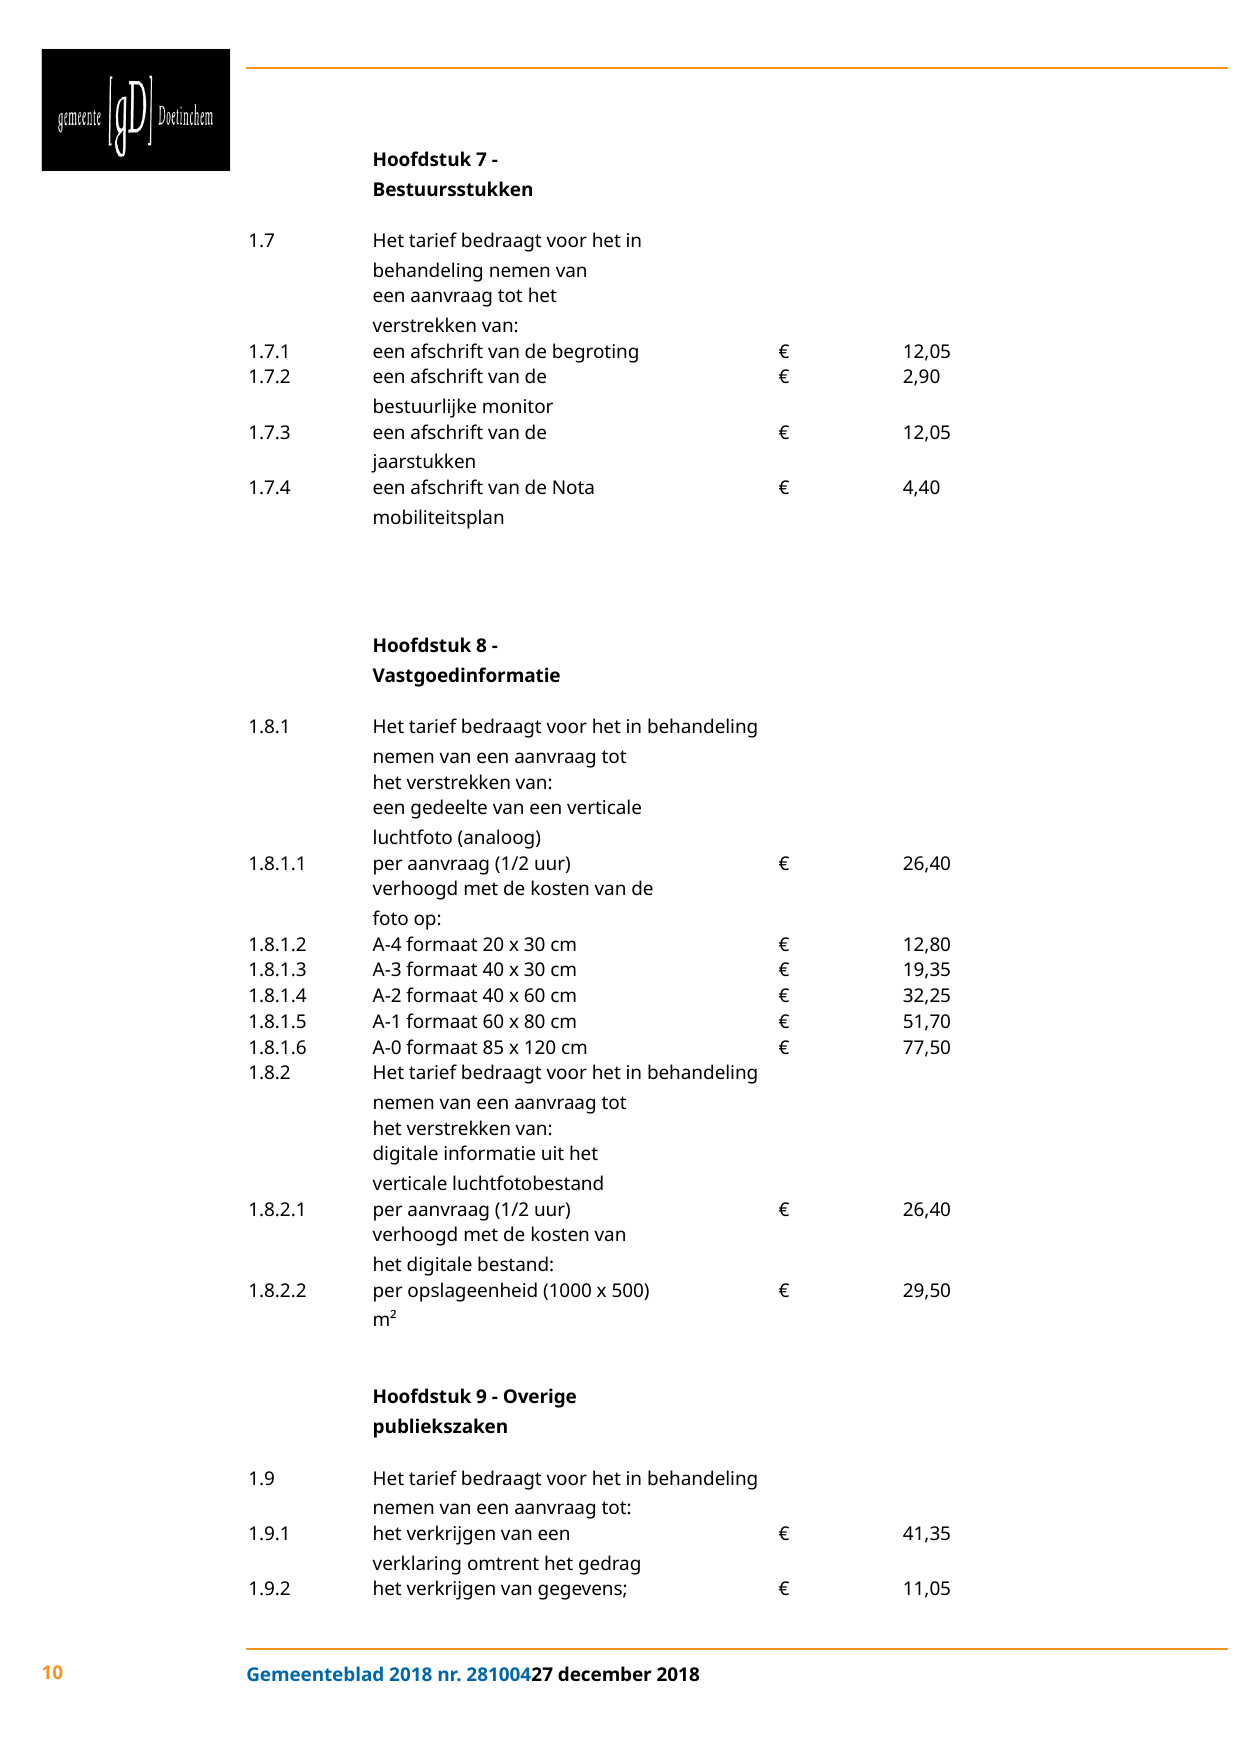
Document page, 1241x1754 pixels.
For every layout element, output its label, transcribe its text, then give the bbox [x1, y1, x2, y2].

table_cell A-2 formaat 40 x 60 cm [373, 983, 654, 1008]
table_cell 12,80 [903, 931, 1027, 957]
table_cell [373, 1439, 497, 1465]
table_cell [903, 530, 1027, 555]
table_cell [373, 121, 497, 146]
table_cell [654, 581, 778, 607]
table_cell [248, 1115, 372, 1141]
table_cell [903, 1358, 1027, 1384]
table_cell 1.8.1 [248, 714, 372, 769]
table_cell [778, 1115, 903, 1141]
table_cell 1.8.2.1 [248, 1196, 372, 1222]
table_cell het verstrekken van: [373, 1115, 654, 1141]
table_cell 29,50 [903, 1277, 1027, 1332]
table_cell € [778, 983, 903, 1008]
table_cell [1027, 850, 1152, 876]
table_cell [1027, 1332, 1152, 1358]
table_cell 19,35 [903, 957, 1027, 982]
table_cell [903, 1384, 1027, 1439]
table_cell [248, 795, 372, 850]
table_cell [903, 1141, 1027, 1196]
table_cell [1027, 1222, 1152, 1277]
table_cell € [778, 419, 903, 474]
table_cell [1027, 1196, 1152, 1222]
table_cell [903, 1465, 1027, 1520]
table_cell een afschrift van de Nota mobiliteitsplan [373, 474, 654, 529]
table_cell [373, 688, 497, 713]
table_cell [903, 1332, 1027, 1358]
table_cell [1027, 931, 1152, 957]
table_cell [1027, 1008, 1152, 1034]
table_cell [248, 530, 372, 555]
table_cell [373, 1332, 497, 1358]
table_cell [778, 581, 903, 607]
table_cell [654, 95, 778, 121]
table_cell Het tarief bedraagt voor het in behandeling nemen van een aanvraag tot [373, 1060, 778, 1115]
table_cell [1027, 95, 1152, 121]
table_cell 51,70 [903, 1008, 1027, 1034]
table_cell 1.8.1.3 [248, 957, 372, 982]
table_cell A-1 formaat 60 x 80 cm [373, 1008, 654, 1034]
table_cell Hoofdstuk 8 - Vastgoedinformatie [373, 633, 654, 688]
table_cell [654, 607, 778, 632]
table_cell [654, 419, 778, 474]
table_cell 1.8.2 [248, 1060, 372, 1115]
table_cell [1027, 688, 1152, 713]
table_cell [654, 146, 778, 202]
table_cell een aanvraag tot het verstrekken van: [373, 283, 654, 338]
table_cell [654, 1141, 778, 1196]
table_cell [778, 530, 903, 555]
table_cell [903, 146, 1027, 202]
table_cell 11,05 [903, 1575, 1027, 1601]
table_cell digitale informatie uit het verticale luchtfotobestand [373, 1141, 654, 1196]
table_cell € [778, 1008, 903, 1034]
table_cell [1027, 876, 1152, 931]
table_cell [497, 688, 654, 713]
table_cell [903, 283, 1027, 338]
table_cell [1027, 419, 1152, 474]
table_cell [654, 795, 778, 850]
table_cell 1.8.1.4 [248, 983, 372, 1008]
table_cell [654, 1439, 778, 1465]
table_cell Het tarief bedraagt voor het in behandeling nemen van een aanvraag tot: [373, 1465, 778, 1520]
table_cell [778, 95, 903, 121]
table_cell 1.9 [248, 1465, 372, 1520]
table_cell [1027, 607, 1152, 632]
table_cell [778, 1439, 903, 1465]
table_cell [373, 555, 497, 581]
table_cell € [778, 338, 903, 364]
table_cell een afschrift van de begroting [373, 338, 654, 364]
table_cell [654, 1332, 778, 1358]
table_cell Hoofdstuk 9 - Overige publiekszaken [373, 1384, 654, 1439]
table_cell 12,05 [903, 338, 1027, 364]
table_cell € [778, 474, 903, 529]
table_cell [654, 530, 778, 555]
table_cell [248, 283, 372, 338]
table_cell [1027, 1277, 1152, 1332]
table_cell [1027, 1115, 1152, 1141]
table_cell [903, 795, 1027, 850]
table_cell [248, 1222, 372, 1277]
table_cell [654, 688, 778, 713]
table_cell [373, 530, 497, 555]
table_cell [778, 121, 903, 146]
table_cell [1027, 202, 1152, 227]
table_cell [497, 1439, 654, 1465]
table_cell [497, 530, 654, 555]
table_cell [778, 714, 903, 769]
table_cell [903, 581, 1027, 607]
table_cell A-3 formaat 40 x 30 cm [373, 957, 654, 982]
table_cell A-4 formaat 20 x 30 cm [373, 931, 654, 957]
table_cell € [778, 1196, 903, 1222]
table_cell [778, 1222, 903, 1277]
table_cell Het tarief bedraagt voor het in behandeling nemen van een aanvraag tot [373, 714, 778, 769]
table_cell [903, 1439, 1027, 1465]
table_cell [778, 283, 903, 338]
table_cell [654, 850, 778, 876]
table_cell [778, 1465, 903, 1520]
table_cell [654, 121, 778, 146]
table_cell [654, 283, 778, 338]
table_cell [497, 95, 654, 121]
table_cell [778, 1384, 903, 1439]
table_cell verhoogd met de kosten van het digitale bestand: [373, 1222, 654, 1277]
table_cell [903, 202, 1027, 227]
table_cell 41,35 [903, 1520, 1027, 1575]
table_cell [497, 121, 654, 146]
table_cell [778, 146, 903, 202]
table_cell [654, 633, 778, 688]
table_cell [778, 1060, 903, 1115]
table_cell 77,50 [903, 1034, 1027, 1059]
table_cell [903, 688, 1027, 713]
table_cell 1.7.3 [248, 419, 372, 474]
table_cell 2,90 [903, 364, 1027, 419]
table_cell een gedeelte van een verticale luchtfoto (analoog) [373, 795, 654, 850]
table_cell [903, 555, 1027, 581]
table_cell [248, 1439, 372, 1465]
table_cell [654, 931, 778, 957]
table_cell [1027, 1439, 1152, 1465]
table_cell [248, 607, 372, 632]
table_cell € [778, 957, 903, 982]
table_cell [903, 714, 1027, 769]
table_cell 1.8.1.5 [248, 1008, 372, 1034]
table_cell [497, 1358, 654, 1384]
table_cell [903, 227, 1027, 283]
table_cell [373, 95, 497, 121]
table_cell [1027, 146, 1152, 202]
table_cell per aanvraag (1/2 uur) [373, 850, 654, 876]
table_cell [654, 1222, 778, 1277]
table_cell [1027, 983, 1152, 1008]
table_cell [248, 633, 372, 688]
table_cell [654, 202, 778, 227]
table_cell [903, 1060, 1027, 1115]
table_cell [654, 227, 778, 283]
table_cell 26,40 [903, 1196, 1027, 1222]
table_cell 32,25 [903, 983, 1027, 1008]
table_cell [903, 121, 1027, 146]
table_cell [373, 1358, 497, 1384]
table_cell [248, 95, 372, 121]
table_cell [1027, 1384, 1152, 1439]
table_cell 1.9.1 [248, 1520, 372, 1575]
table_cell [654, 1277, 778, 1332]
table_cell [1027, 474, 1152, 529]
table_cell 1.8.2.2 [248, 1277, 372, 1332]
table_cell [654, 957, 778, 982]
table_cell [248, 146, 372, 202]
table_cell [373, 581, 497, 607]
table_cell [1027, 1141, 1152, 1196]
table_cell € [778, 1277, 903, 1332]
table_cell [654, 983, 778, 1008]
table_cell [248, 555, 372, 581]
table_cell [654, 1115, 778, 1141]
table_cell [903, 633, 1027, 688]
table_cell [778, 769, 903, 794]
table_cell [778, 876, 903, 931]
table_cell [778, 202, 903, 227]
table_cell [654, 1196, 778, 1222]
table_cell [497, 555, 654, 581]
table_cell [1027, 714, 1152, 769]
table_cell [654, 474, 778, 529]
table_cell Hoofdstuk 7 - Bestuursstukken [373, 146, 654, 202]
table_cell het verstrekken van: [373, 769, 654, 794]
table_cell [1027, 1575, 1152, 1601]
table_cell [903, 1115, 1027, 1141]
table_cell [497, 581, 654, 607]
table_cell een afschrift van de jaarstukken [373, 419, 654, 474]
table_cell A-0 formaat 85 x 120 cm [373, 1034, 654, 1059]
table_cell [248, 1332, 372, 1358]
table_cell een afschrift van de bestuurlijke monitor [373, 364, 654, 419]
table_cell [778, 607, 903, 632]
table_cell [1027, 769, 1152, 794]
table_cell € [778, 1520, 903, 1575]
table_cell [778, 688, 903, 713]
table_cell verhoogd met de kosten van de foto op: [373, 876, 654, 931]
table_cell [248, 202, 372, 227]
table_cell 1.9.2 [248, 1575, 372, 1601]
table_cell [1027, 1520, 1152, 1575]
table_cell Het tarief bedraagt voor het in behandeling nemen van [373, 227, 654, 283]
table_cell [654, 1384, 778, 1439]
table_cell [778, 795, 903, 850]
table_cell [1027, 957, 1152, 982]
table_cell 26,40 [903, 850, 1027, 876]
table_cell [654, 1520, 778, 1575]
table_cell 1.7.4 [248, 474, 372, 529]
table_cell [654, 1034, 778, 1059]
table_cell 1.7.2 [248, 364, 372, 419]
table_cell 1.7 [248, 227, 372, 283]
table_cell [1027, 633, 1152, 688]
table_cell [778, 1332, 903, 1358]
table_cell [903, 769, 1027, 794]
table_cell [248, 876, 372, 931]
table_cell [654, 876, 778, 931]
table_cell [248, 688, 372, 713]
table_cell 12,05 [903, 419, 1027, 474]
table_cell € [778, 1034, 903, 1059]
table_cell [654, 364, 778, 419]
table_cell [248, 1384, 372, 1439]
table_cell [248, 581, 372, 607]
table_cell per aanvraag (1/2 uur) [373, 1196, 654, 1222]
table_cell [248, 769, 372, 794]
table_cell [1027, 530, 1152, 555]
table_cell € [778, 364, 903, 419]
table_cell [903, 95, 1027, 121]
table_cell [248, 121, 372, 146]
table_cell [903, 1222, 1027, 1277]
table_cell 1.8.1.6 [248, 1034, 372, 1059]
table_cell [778, 1141, 903, 1196]
table_cell [778, 227, 903, 283]
table_cell [654, 1575, 778, 1601]
table_cell [1027, 227, 1152, 283]
table_cell [497, 202, 654, 227]
table_cell [1027, 795, 1152, 850]
picture [41, 47, 231, 172]
table_cell 4,40 [903, 474, 1027, 529]
table_cell [497, 1332, 654, 1358]
table_cell [1027, 283, 1152, 338]
table_cell [1027, 364, 1152, 419]
table_cell [1027, 1465, 1152, 1520]
table_cell [1027, 555, 1152, 581]
table_cell € [778, 850, 903, 876]
table_cell [654, 1008, 778, 1034]
table_cell [654, 338, 778, 364]
table_cell [1027, 581, 1152, 607]
table_cell 1.7.1 [248, 338, 372, 364]
table_cell [373, 202, 497, 227]
table_cell [778, 1358, 903, 1384]
table_cell [903, 876, 1027, 931]
table_cell [1027, 338, 1152, 364]
table_cell 1.8.1.2 [248, 931, 372, 957]
table_cell [1027, 1060, 1152, 1115]
table_cell [373, 607, 497, 632]
table_cell [654, 555, 778, 581]
table_cell [778, 555, 903, 581]
table_cell € [778, 931, 903, 957]
table_cell [248, 1358, 372, 1384]
table_cell het verkrijgen van een verklaring omtrent het gedrag [373, 1520, 654, 1575]
table_cell het verkrijgen van gegevens; [373, 1575, 654, 1601]
table_cell [1027, 1358, 1152, 1384]
table_cell [903, 607, 1027, 632]
table_cell [497, 607, 654, 632]
table_cell [248, 1141, 372, 1196]
table_cell per opslageenheid (1000 x 500) m² [373, 1277, 654, 1332]
table_cell 1.8.1.1 [248, 850, 372, 876]
table_cell [654, 1358, 778, 1384]
table_cell [778, 633, 903, 688]
table_cell [1027, 1034, 1152, 1059]
table_cell [1027, 121, 1152, 146]
table_cell [654, 769, 778, 794]
table_cell € [778, 1575, 903, 1601]
